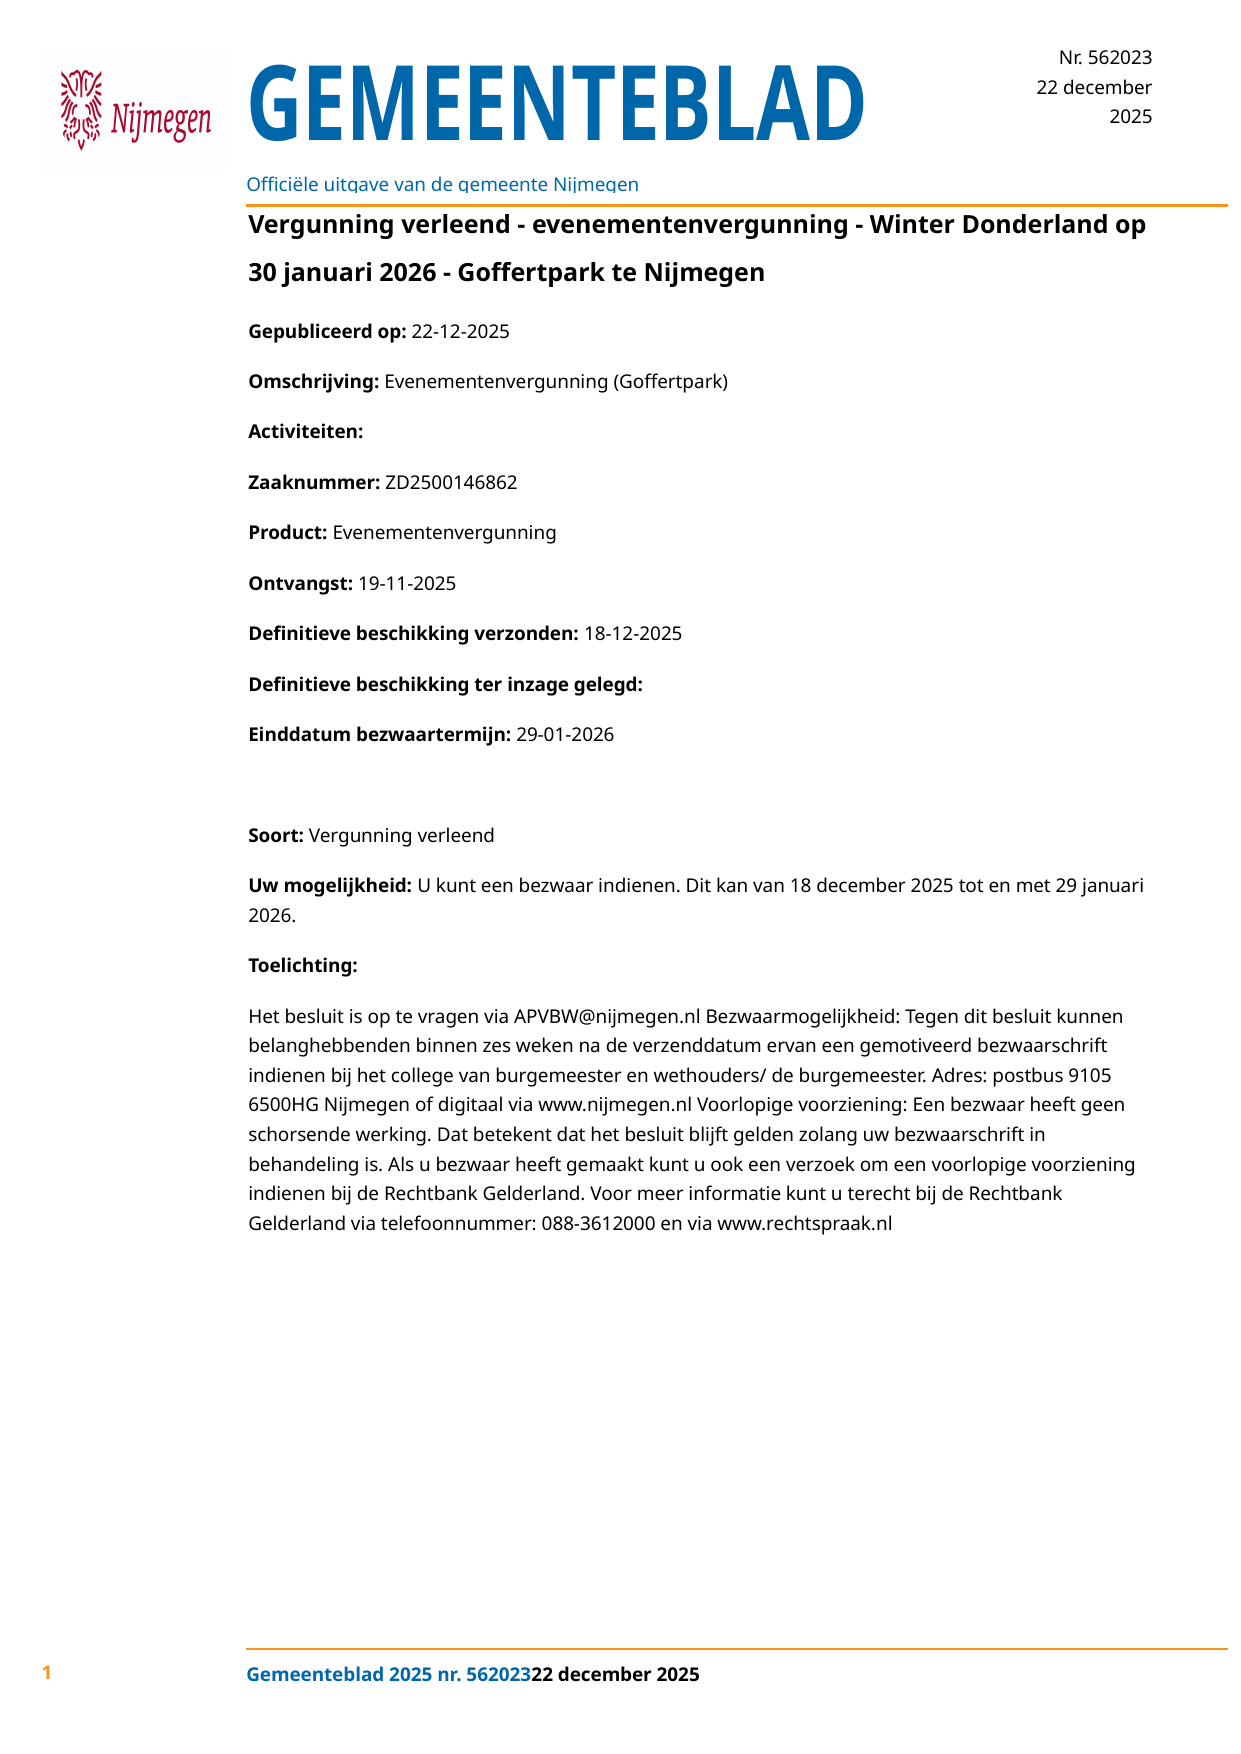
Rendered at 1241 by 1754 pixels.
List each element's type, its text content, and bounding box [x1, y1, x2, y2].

picture [41, 47, 231, 172]
text Product: Evenementenvergunning [248, 519, 1152, 545]
text Ontvangst: 19-11-2025 [248, 570, 1152, 596]
text Vergunning verleend - evenementenvergunning - Winter Donderland op 30 januari 2026 - Goffertpark te Nijmegen [248, 207, 1152, 288]
text Zaaknummer: ZD2500146862 [248, 469, 1152, 495]
text Omschrijving: Evenementenvergunning (Goffertpark) [248, 368, 1152, 394]
text Het besluit is op te vragen via APVBW@nijmegen.nl Bezwaarmogelijkheid: Tegen dit besluit kunnen belanghebbenden binnen zes weken na de verzenddatum ervan een gemotiveerd bezwaarschrift indienen bij het college van burgemeester en wethouders/ de burgemeester. Adres: postbus 9105 6500HG Nijmegen of digitaal via www.nijmegen.nl Voorlopige voorziening: Een bezwaar heeft geen schorsende werking. Dat betekent dat het besluit blijft gelden zolang uw bezwaarschrift in behandeling is. Als u bezwaar heeft gemaakt kunt u ook een verzoek om een voorlopige voorziening indienen bij de Rechtbank Gelderland. Voor meer informatie kunt u terecht bij de Rechtbank Gelderland via telefoonnummer: 088-3612000 en via www.rechtspraak.nl [248, 1003, 1152, 1236]
text Toelichting: [248, 952, 1152, 978]
text Gepubliceerd op: 22-12-2025 [248, 318, 1152, 344]
text Uw mogelijkheid: U kunt een bezwaar indienen. Dit kan van 18 december 2025 tot en met 29 januari 2026. [248, 872, 1152, 928]
text Einddatum bezwaartermijn: 29-01-2026 [248, 721, 1152, 747]
text Definitieve beschikking ter inzage gelegd: [248, 671, 1152, 697]
text Activiteiten: [248, 419, 1152, 444]
text Definitieve beschikking verzonden: 18-12-2025 [248, 620, 1152, 646]
text Soort: Vergunning verleend [248, 822, 1152, 848]
